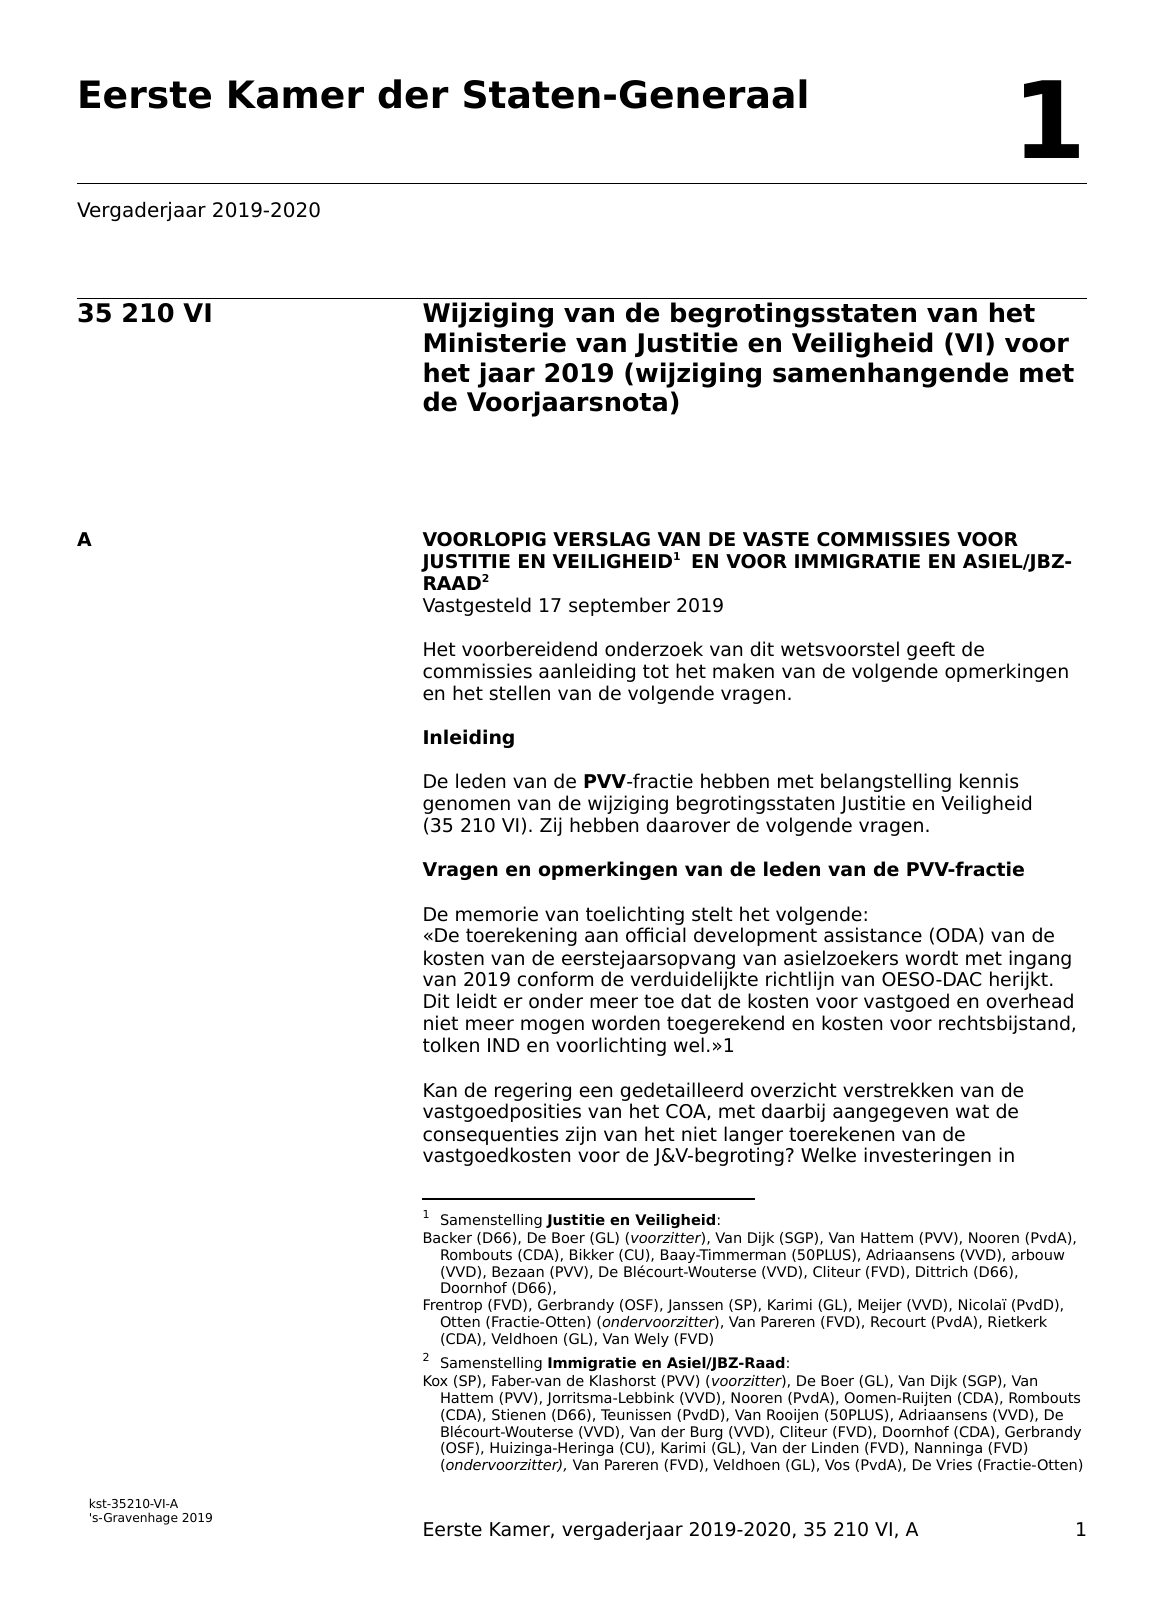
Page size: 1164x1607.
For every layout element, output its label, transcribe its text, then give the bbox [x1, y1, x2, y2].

text Frentrop (FVD), Gerbrandy (OSF), Janssen (SP), Karimi (GL), Meijer (VVD), Nicolaï (PvdD), Otten (Fractie-Otten) (ondervoorzitter), Van Pareren (FVD), Recourt (PvdA), Rietkerk (CDA), Veldhoen (GL), Van Wely (FVD) [422, 1297, 1087, 1348]
text De leden van de PVV-fractie hebben met belangstelling kennis genomen van de wijziging begrotingsstaten Justitie en Veiligheid (35 210 VI). Zij hebben daarover de volgende vragen. [422, 771, 1087, 837]
text Het voorbereidend onderzoek van dit wetsvoorstel geeft de commissies aanleiding tot het maken van de volgende opmerkingen en het stellen van de volgende vragen. [422, 639, 1087, 705]
subtitle A VOORLOPIG VERSLAG VAN DE VASTE COMMISSIES VOOR JUSTITIE EN VEILIGHEID EN VOOR IMMIGRATIE EN ASIEL/JBZ-RAAD [77, 529, 1087, 595]
text Backer (D66), De Boer (GL) (voorzitter), Van Dijk (SGP), Van Hattem (PVV), Nooren (PvdA), Rombouts (CDA), Bikker (CU), Baay-Timmerman (50PLUS), Adriaansens (VVD), arbouw (VVD), Bezaan (PVV), De Blécourt-Wouterse (VVD), Cliteur (FVD), Dittrich (D66), Doornhof (D66), [422, 1230, 1087, 1297]
table_header Eerste Kamer der Staten-Generaal [77, 59, 886, 183]
subtitle Inleiding [422, 727, 1087, 749]
table_cell Vergaderjaar 2019-2020 [77, 184, 1087, 298]
text Kox (SP), Faber-van de Klashorst (PVV) (voorzitter), De Boer (GL), Van Dijk (SGP), Van Hattem (PVV), Jorritsma-Lebbink (VVD), Nooren (PvdA), Oomen-Ruijten (CDA), Rombouts (CDA), Stienen (D66), Teunissen (PvdD), Van Rooijen (50PLUS), Adriaansens (VVD), De Blécourt-Wouterse (VVD), Van der Burg (VVD), Cliteur (FVD), Doornhof (CDA), Gerbrandy (OSF), Huizinga-Heringa (CU), Karimi (GL), Van der Linden (FVD), Nanninga (FVD) (ondervoorzitter), Van Pareren (FVD), Veldhoen (GL), Vos (PvdA), De Vries (Fractie-Otten) [422, 1373, 1087, 1474]
subtitle Vragen en opmerkingen van de leden van de PVV-fractie [422, 859, 1087, 881]
subtitle 35 210 VI Wijziging van de begrotingsstaten van het Ministerie van Justitie en Veiligheid (VI) voor het jaar 2019 (wijziging samenhangende met de Voorjaarsnota) [77, 299, 1087, 418]
text Vastgesteld 17 september 2019 [422, 595, 1087, 617]
text kst-35210-VI-A [88, 1497, 323, 1511]
text «De toerekening aan official development assistance (ODA) van de kosten van de eerstejaarsopvang van asielzoekers wordt met ingang van 2019 conform de verduidelijkte richtlijn van OESO-DAC herijkt. Dit leidt er onder meer toe dat de kosten voor vastgoed en overhead niet meer mogen worden toegerekend en kosten voor rechtsbijstand, tolken IND en voorlichting wel.»1 [422, 925, 1087, 1057]
table_header 1 [886, 59, 1087, 183]
text Samenstelling Immigratie en Asiel/JBZ-Raad: [422, 1351, 1087, 1373]
text 's-Gravenhage 2019 [88, 1511, 323, 1525]
text De memorie van toelichting stelt het volgende: [422, 903, 1087, 925]
text Kan de regering een gedetailleerd overzicht verstrekken van de vastgoedposities van het COA, met daarbij aangegeven wat de consequenties zijn van het niet langer toerekenen van de vastgoedkosten voor de J&V-begroting? Welke investeringen in [422, 1079, 1087, 1167]
text Samenstelling Justitie en Veiligheid: [422, 1208, 1087, 1230]
